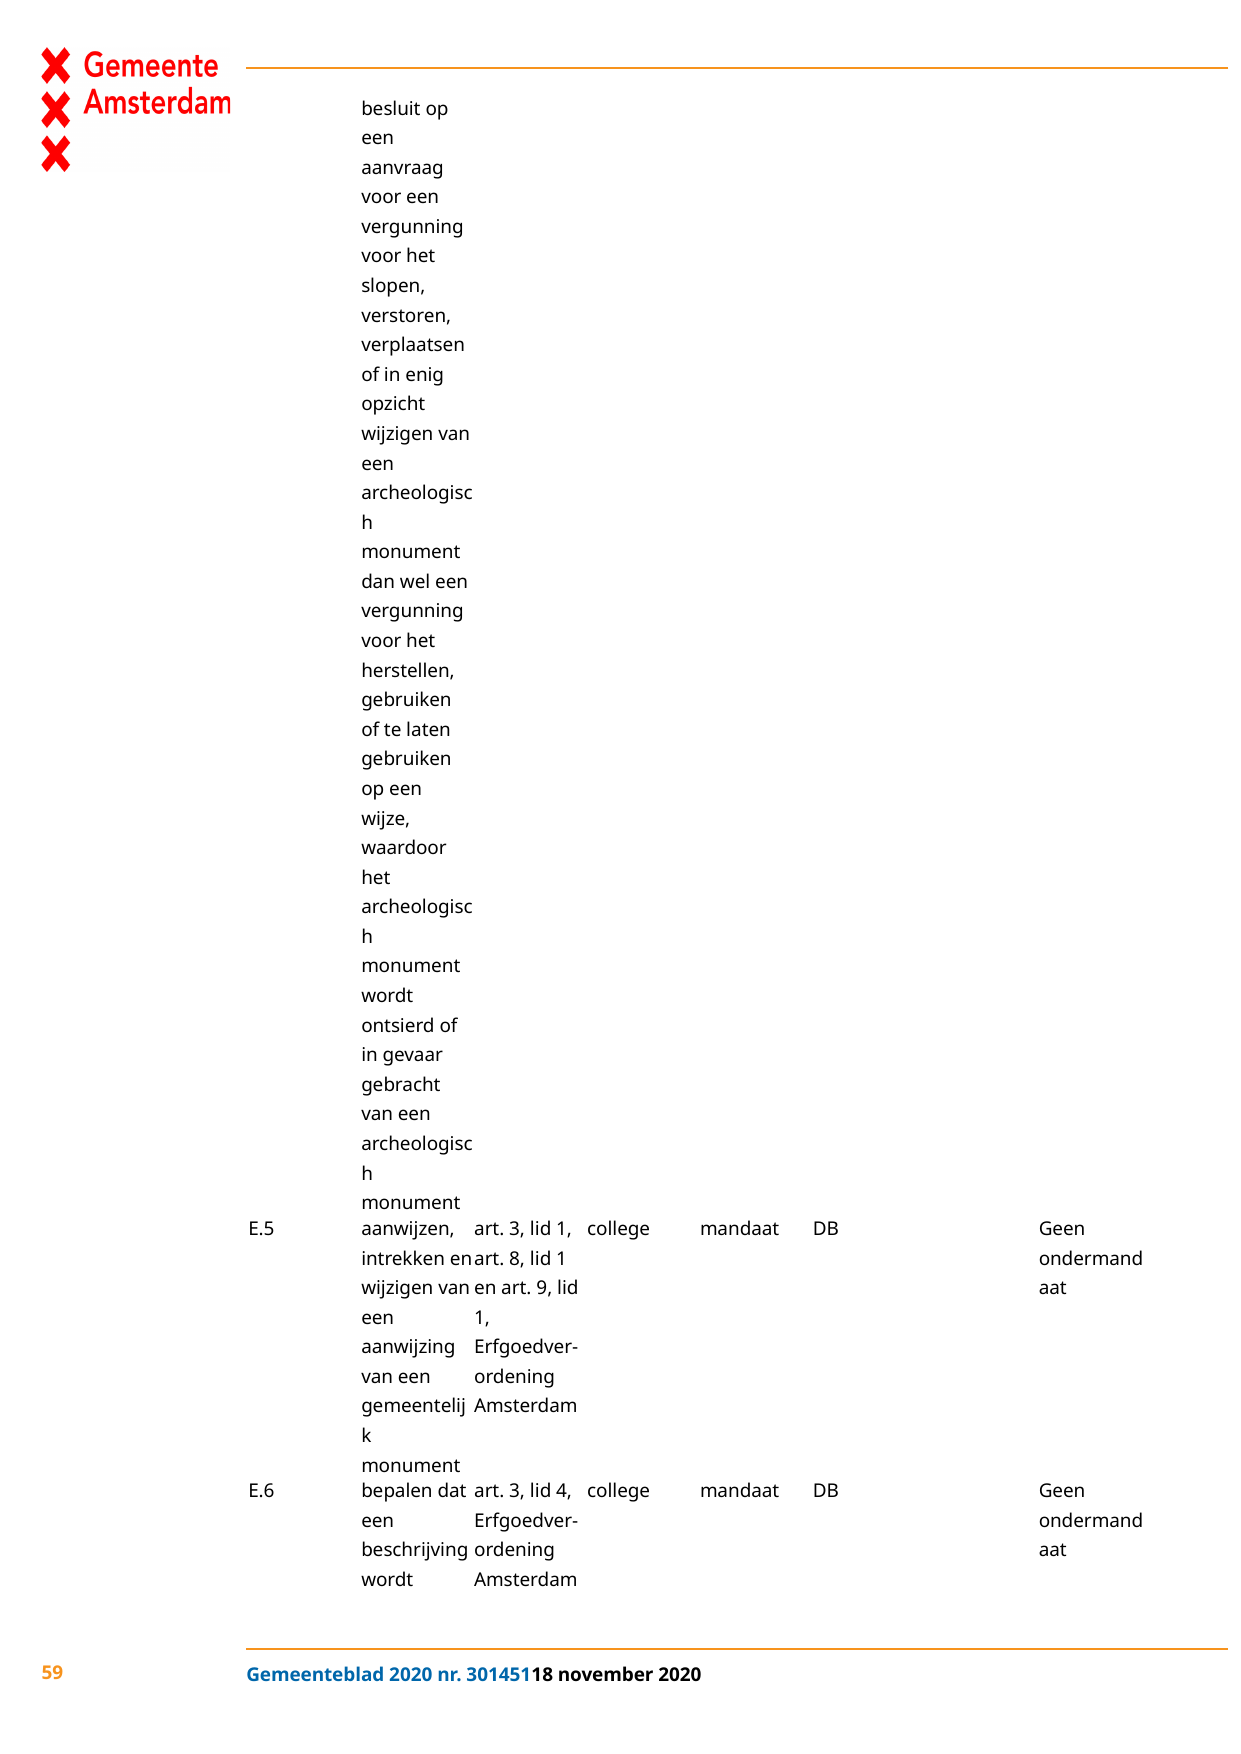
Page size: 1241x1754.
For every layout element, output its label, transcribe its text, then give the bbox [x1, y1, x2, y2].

table_cell E.6 [248, 1478, 361, 1592]
table_cell bepalen dat een beschrijving wordt [361, 1478, 474, 1592]
table_cell art. 3, lid 1, art. 8, lid 1 en art. 9, lid 1, Erfgoedver-ordening Amsterdam [474, 1215, 587, 1477]
table_cell DB [813, 1215, 926, 1477]
table_cell [926, 1478, 1038, 1592]
table_cell DB [813, 1478, 926, 1592]
table_cell mandaat [700, 1478, 813, 1592]
table_cell [700, 95, 813, 1215]
table_cell college [587, 1215, 700, 1477]
table_cell [926, 1215, 1038, 1477]
table_cell [926, 95, 1038, 1215]
table_cell art. 3, lid 4, Erfgoedver-ordening Amsterdam [474, 1478, 587, 1592]
table_cell Geen ondermandaat [1039, 1478, 1152, 1592]
table_cell [248, 95, 361, 1215]
table_cell [587, 95, 700, 1215]
table_cell mandaat [700, 1215, 813, 1477]
table_cell Geen ondermandaat [1039, 1215, 1152, 1477]
table_cell E.5 [248, 1215, 361, 1477]
table_cell besluit op een aanvraag voor een vergunning voor het slopen, verstoren, verplaatsen of in enig opzicht wijzigen van een archeologisch monument dan wel een vergunning voor het herstellen, gebruiken of te laten gebruiken op een wijze, waardoor het archeologisch monument wordt ontsierd of in gevaar gebracht van een archeologisch monument [361, 95, 474, 1215]
table_cell [813, 95, 926, 1215]
table_cell [474, 95, 587, 1215]
picture [41, 47, 231, 172]
table_cell [1039, 95, 1152, 1215]
table_cell aanwijzen, intrekken en wijzigen van een aanwijzing van een gemeentelijk monument [361, 1215, 474, 1477]
table_cell college [587, 1478, 700, 1592]
